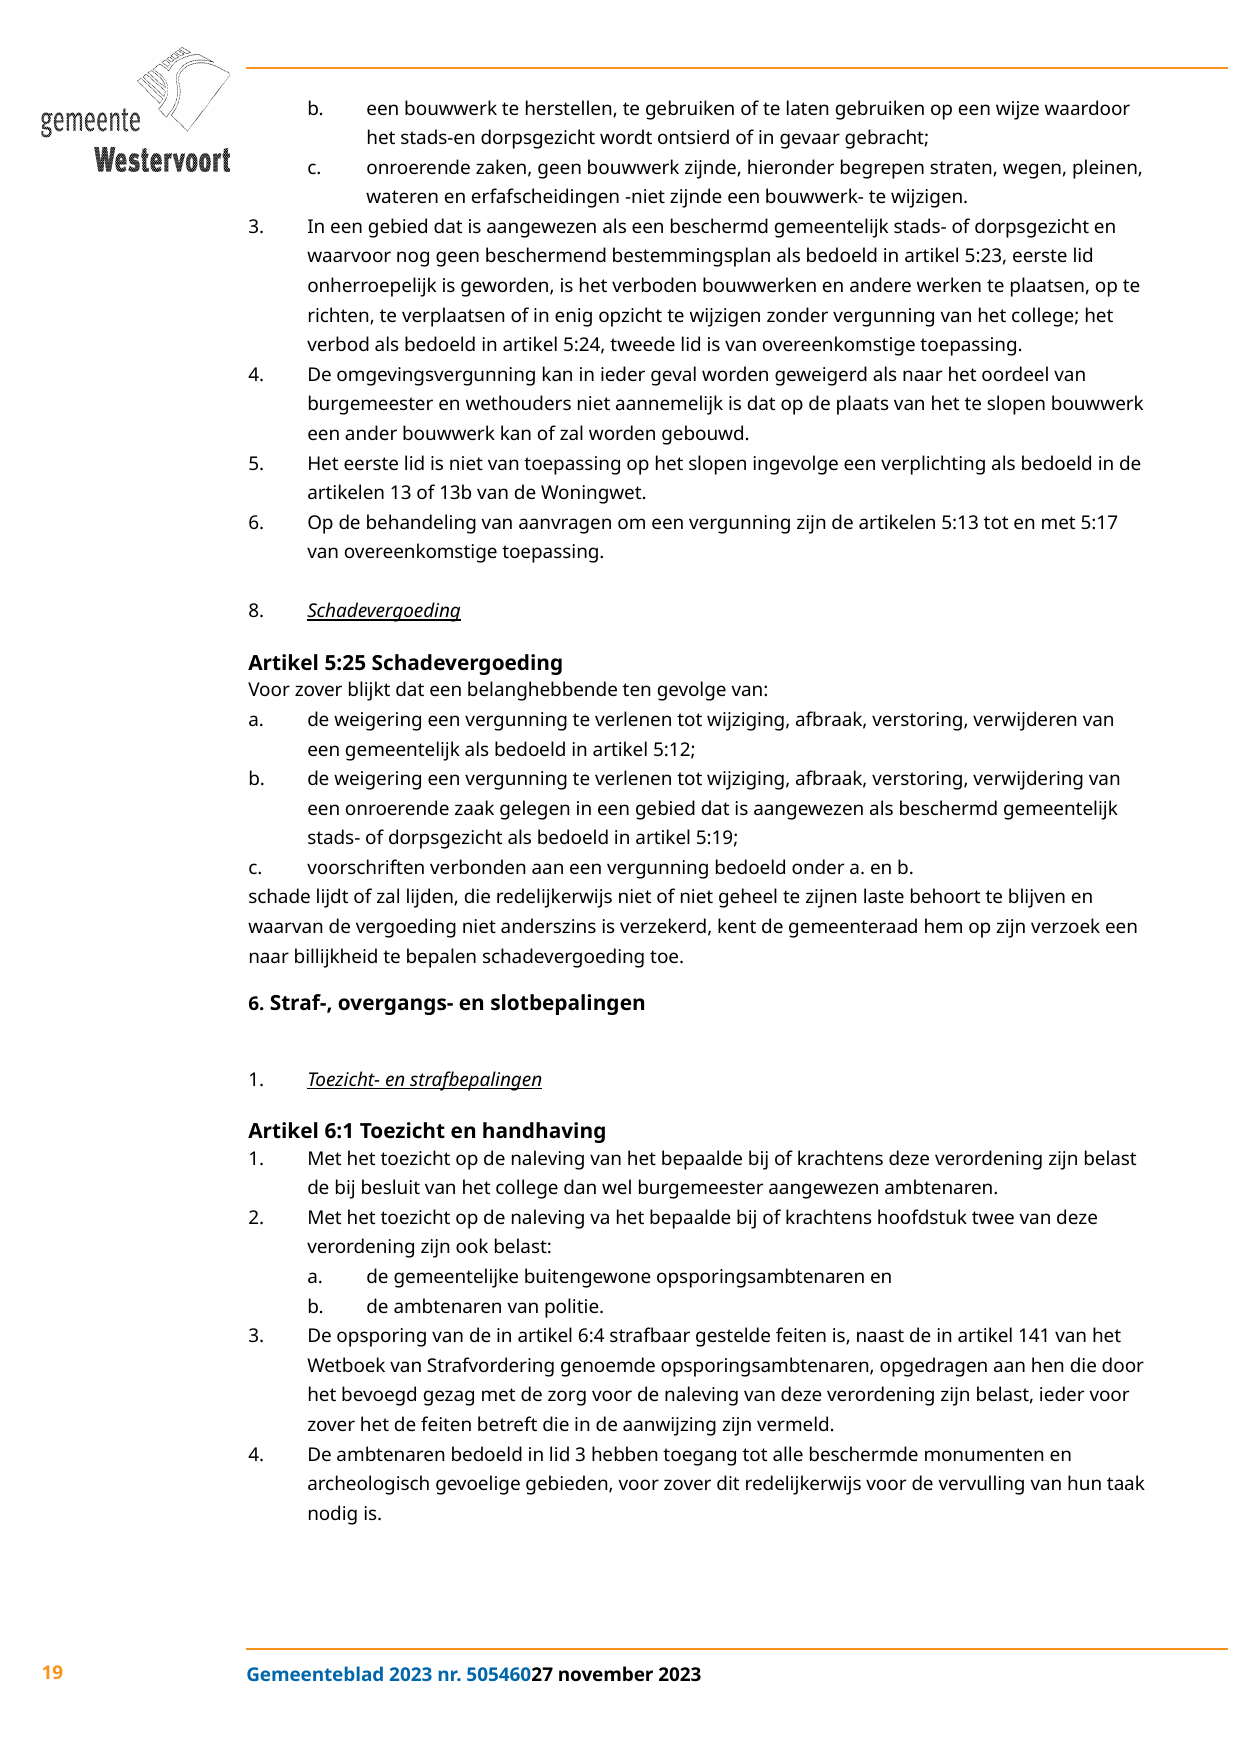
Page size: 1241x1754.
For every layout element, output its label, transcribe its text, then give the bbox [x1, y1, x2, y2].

list Schadevergoeding [248, 598, 1152, 623]
list de gemeentelijke buitengewone opsporingsambtenaren en [307, 1263, 1152, 1289]
list Met het toezicht op de naleving van het bepaalde bij of krachtens deze verordening zijn belast de bij besluit van het college dan wel burgemeester aangewezen ambtenaren. [248, 1145, 1152, 1200]
list De ambtenaren bedoeld in lid 3 hebben toegang tot alle beschermde monumenten en archeologisch gevoelige gebieden, voor zover dit redelijkerwijs voor de vervulling van hun taak nodig is. [248, 1441, 1152, 1526]
list Op de behandeling van aanvragen om een vergunning zijn de artikelen 5:13 tot en met 5:17 van overeenkomstige toepassing. [248, 509, 1152, 564]
list voorschriften verbonden aan een vergunning bedoeld onder a. en b. [248, 854, 1152, 880]
list In een gebied dat is aangewezen als een beschermd gemeentelijk stads- of dorpsgezicht en waarvoor nog geen beschermend bestemmingsplan als bedoeld in artikel 5:23, eerste lid onherroepelijk is geworden, is het verboden bouwwerken en andere werken te plaatsen, op te richten, te verplaatsen of in enig opzicht te wijzigen zonder vergunning van het college; het verbod als bedoeld in artikel 5:24, tweede lid is van overeenkomstige toepassing. [248, 213, 1152, 357]
list de weigering een vergunning te verlenen tot wijziging, afbraak, verstoring, verwijderen van een gemeentelijk als bedoeld in artikel 5:12; [248, 706, 1152, 761]
text Voor zover blijkt dat een belanghebbende ten gevolge van: [248, 677, 1152, 702]
list Het eerste lid is niet van toepassing op het slopen ingevolge een verplichting als bedoeld in de artikelen 13 of 13b van de Woningwet. [248, 450, 1152, 505]
text schade lijdt of zal lijden, die redelijkerwijs niet of niet geheel te zijnen laste behoort te blijven en waarvan de vergoeding niet anderszins is verzekerd, kent de gemeenteraad hem op zijn verzoek een naar billijkheid te bepalen schadevergoeding toe. [248, 884, 1152, 968]
list De omgevingsvergunning kan in ieder geval worden geweigerd als naar het oordeel van burgemeester en wethouders niet aannemelijk is dat op de plaats van het te slopen bouwwerk een ander bouwwerk kan of zal worden gebouwd. [248, 361, 1152, 446]
text Artikel 6:1 Toezicht en handhaving [248, 1117, 1152, 1145]
list een bouwwerk te herstellen, te gebruiken of te laten gebruiken op een wijze waardoor het stads-en dorpsgezicht wordt ontsierd of in gevaar gebracht; [307, 95, 1152, 150]
picture [41, 47, 231, 172]
list de ambtenaren van politie. [307, 1293, 1152, 1319]
list Met het toezicht op de naleving va het bepaalde bij of krachtens hoofdstuk twee van deze verordening zijn ook belast: [248, 1204, 1152, 1259]
list Toezicht- en strafbepalingen [248, 1066, 1152, 1092]
text Artikel 5:25 Schadevergoeding [248, 648, 1152, 677]
list De opsporing van de in artikel 6:4 strafbaar gestelde feiten is, naast de in artikel 141 van het Wetboek van Strafvordering genoemde opsporingsambtenaren, opgedragen aan hen die door het bevoegd gezag met de zorg voor de naleving van deze verordening zijn belast, ieder voor zover het de feiten betreft die in de aanwijzing zijn vermeld. [248, 1322, 1152, 1437]
list onroerende zaken, geen bouwwerk zijnde, hieronder begrepen straten, wegen, pleinen, wateren en erfafscheidingen -niet zijnde een bouwwerk- te wijzigen. [307, 154, 1152, 209]
list de weigering een vergunning te verlenen tot wijziging, afbraak, verstoring, verwijdering van een onroerende zaak gelegen in een gebied dat is aangewezen als beschermd gemeentelijk stads- of dorpsgezicht als bedoeld in artikel 5:19; [248, 765, 1152, 850]
text 6. Straf-, overgangs- en slotbepalingen [248, 988, 1152, 1017]
